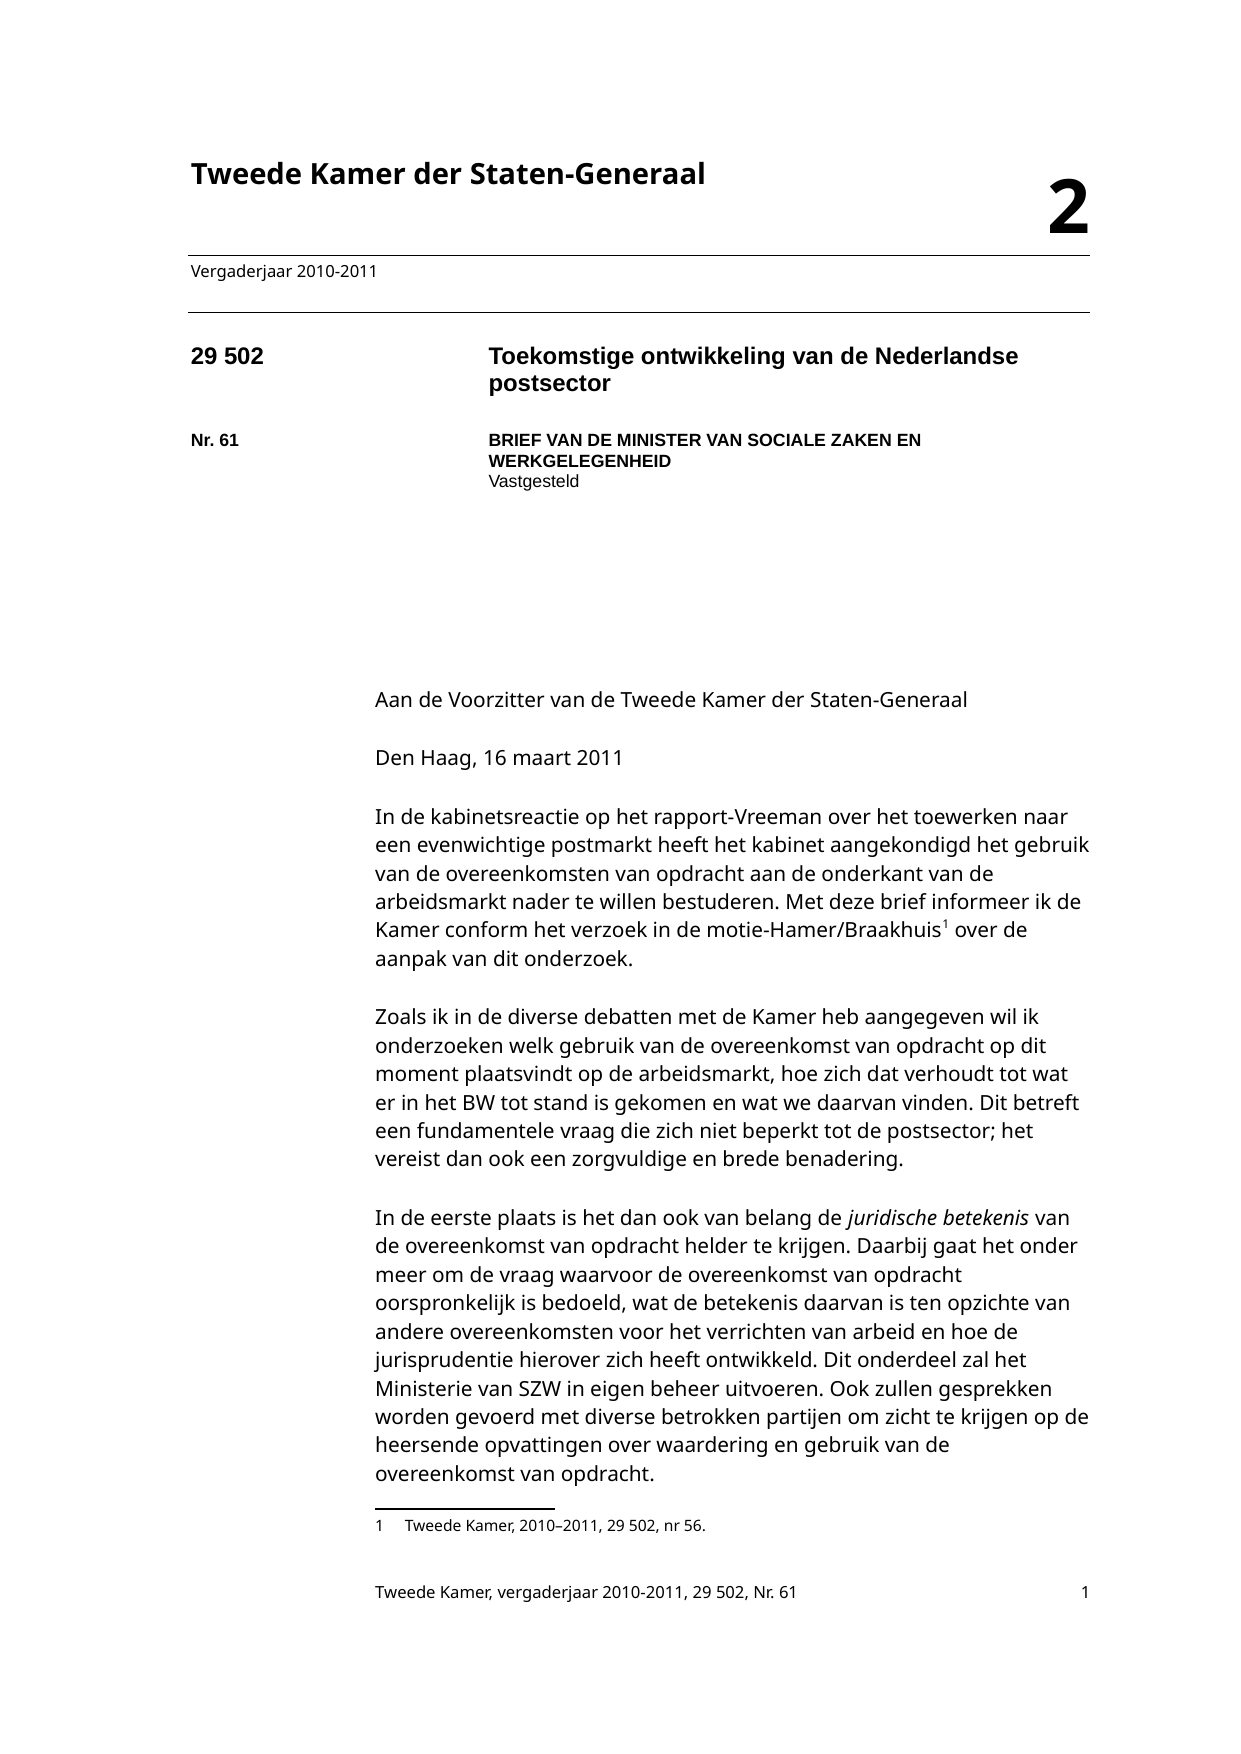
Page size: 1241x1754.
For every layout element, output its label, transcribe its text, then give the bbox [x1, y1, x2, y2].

table_cell 29 502 [188, 339, 485, 427]
text Den Haag, 16 maart 2011 [375, 743, 1090, 772]
text Aan de Voorzitter van de Tweede Kamer der Staten-Generaal [375, 685, 1090, 713]
table_header Tweede Kamer der Staten-Generaal [188, 150, 909, 255]
text In de kabinetsreactie op het rapport-Vreeman over het toewerken naar een evenwichtige postmarkt heeft het kabinet aangekondigd het gebruik van de overeenkomsten van opdracht aan de onderkant van de arbeidsmarkt nader te willen bestuderen. Met deze brief informeer ik de Kamer conform het verzoek in de motie-Hamer/Braakhuis over de aanpak van dit onderzoek. [375, 802, 1090, 972]
table_cell Toekomstige ontwikkeling van de Nederlandse postsector [485, 339, 1090, 427]
text Tweede Kamer, 2010–2011, 29 502, nr 56. [375, 1508, 1090, 1536]
table_cell [485, 313, 1090, 339]
text In de eerste plaats is het dan ook van belang de juridische betekenis van de overeenkomst van opdracht helder te krijgen. Daarbij gaat het onder meer om de vraag waarvoor de overeenkomst van opdracht oorspronkelijk is bedoeld, wat de betekenis daarvan is ten opzichte van andere overeenkomsten voor het verrichten van arbeid en hoe de jurisprudentie hierover zich heeft ontwikkeld. Dit onderdeel zal het Ministerie van SZW in eigen beheer uitvoeren. Ook zullen gesprekken worden gevoerd met diverse betrokken partijen om zicht te krijgen op de heersende opvattingen over waardering en gebruik van de overeenkomst van opdracht. [375, 1203, 1090, 1487]
table_cell BRIEF VAN DE MINISTER VAN SOCIALE ZAKEN EN WERKGELEGENHEID Vastgesteld [485, 427, 1090, 566]
table_cell Vergaderjaar 2010-2011 [188, 256, 485, 312]
table_cell [188, 313, 485, 339]
table_cell Nr. 61 [188, 427, 485, 566]
text Zoals ik in de diverse debatten met de Kamer heb aangegeven wil ik onderzoeken welk gebruik van de overeenkomst van opdracht op dit moment plaatsvindt op de arbeidsmarkt, hoe zich dat verhoudt tot wat er in het BW tot stand is gekomen en wat we daarvan vinden. Dit betreft een fundamentele vraag die zich niet beperkt tot de postsector; het vereist dan ook een zorgvuldige en brede benadering. [375, 1002, 1090, 1173]
table_cell [485, 256, 1090, 312]
table_header 2 [910, 150, 1090, 255]
